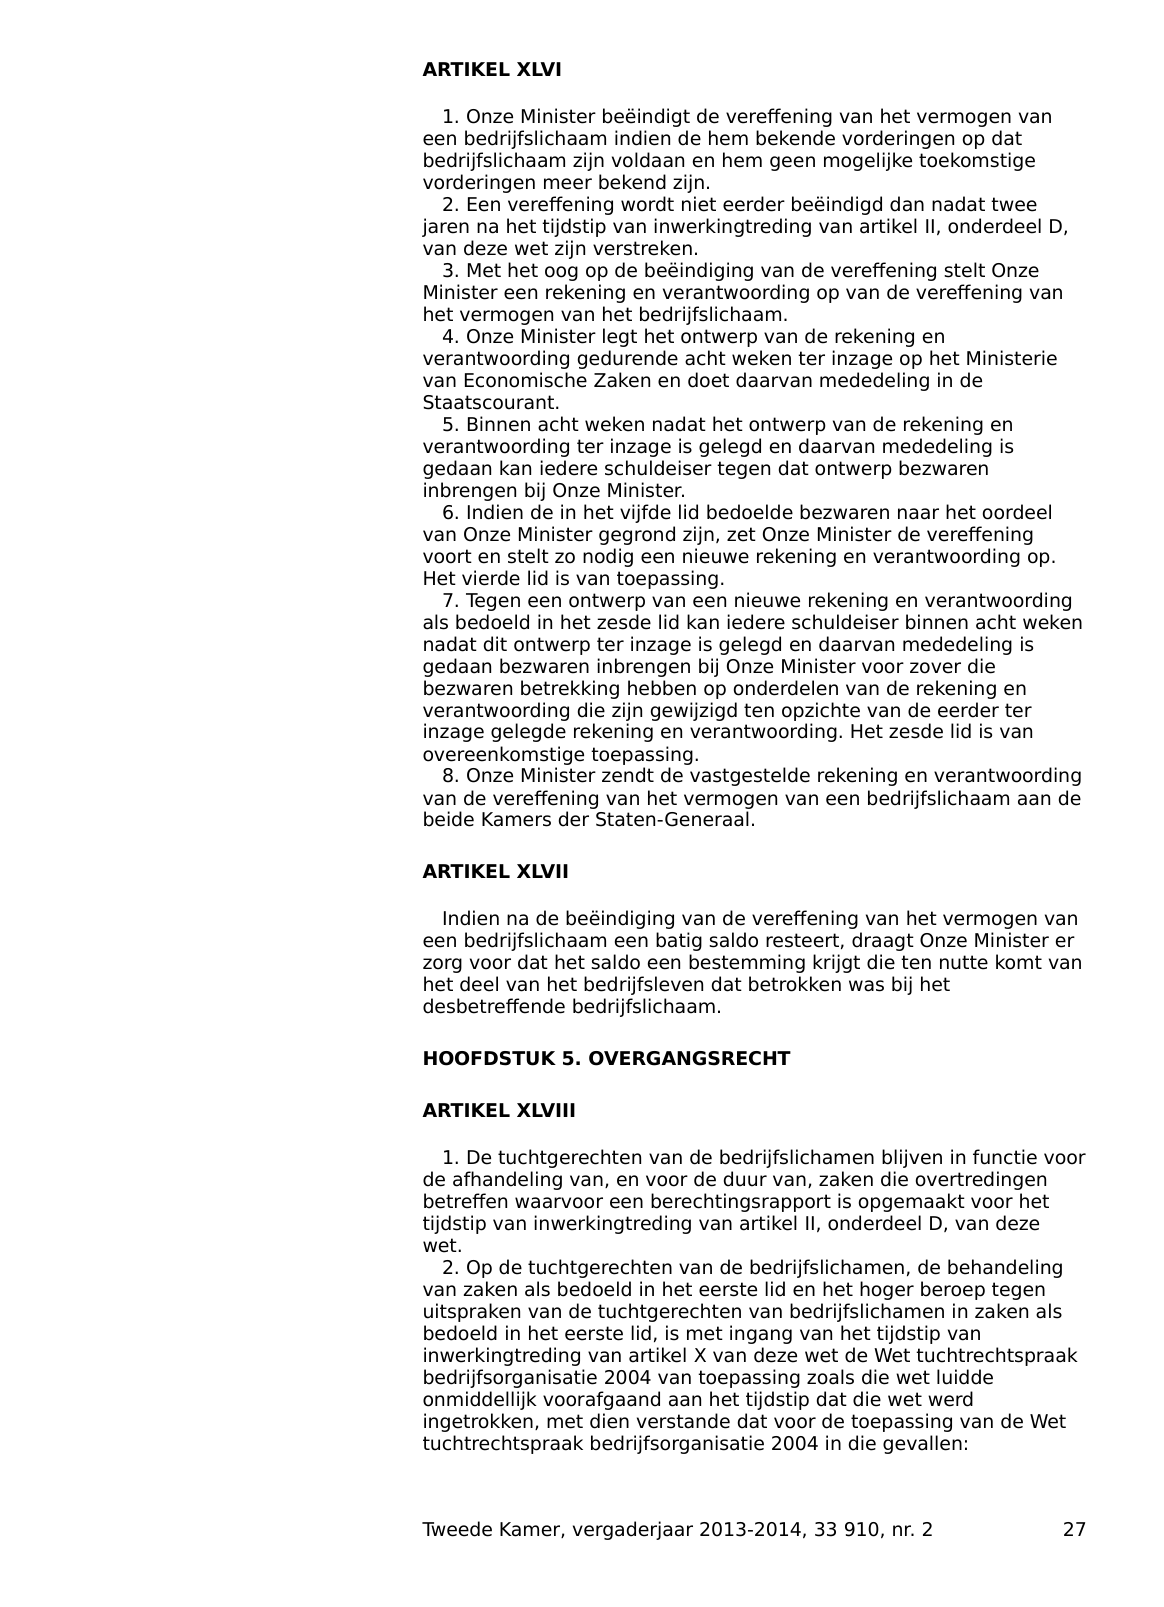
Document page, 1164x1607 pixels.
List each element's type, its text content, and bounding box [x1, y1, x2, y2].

text 3. Met het oog op de beëindiging van de vereffening stelt Onze Minister een rekening en verantwoording op van de vereffening van het vermogen van het bedrijfslichaam. [422, 260, 1087, 326]
text 1. Onze Minister beëindigt de vereffening van het vermogen van een bedrijfslichaam indien de hem bekende vorderingen op dat bedrijfslichaam zijn voldaan en hem geen mogelijke toekomstige vorderingen meer bekend zijn. [422, 106, 1087, 194]
text 1. De tuchtgerechten van de bedrijfslichamen blijven in functie voor de afhandeling van, en voor de duur van, zaken die overtredingen betreffen waarvoor een berechtingsrapport is opgemaakt voor het tijdstip van inwerkingtreding van artikel II, onderdeel D, van deze wet. [422, 1147, 1087, 1257]
subtitle ARTIKEL XLVI [422, 59, 1087, 81]
subtitle ARTIKEL XLVIII [422, 1100, 1087, 1122]
subtitle ARTIKEL XLVII [422, 861, 1087, 883]
text 8. Onze Minister zendt de vastgestelde rekening en verantwoording van de vereffening van het vermogen van een bedrijfslichaam aan de beide Kamers der Staten-Generaal. [422, 765, 1087, 831]
text 2. Op de tuchtgerechten van de bedrijfslichamen, de behandeling van zaken als bedoeld in het eerste lid en het hoger beroep tegen uitspraken van de tuchtgerechten van bedrijfslichamen in zaken als bedoeld in het eerste lid, is met ingang van het tijdstip van inwerkingtreding van artikel X van deze wet de Wet tuchtrechtspraak bedrijfsorganisatie 2004 van toepassing zoals die wet luidde onmiddellijk voorafgaand aan het tijdstip dat die wet werd ingetrokken, met dien verstande dat voor de toepassing van de Wet tuchtrechtspraak bedrijfsorganisatie 2004 in die gevallen: [422, 1257, 1087, 1455]
text 4. Onze Minister legt het ontwerp van de rekening en verantwoording gedurende acht weken ter inzage op het Ministerie van Economische Zaken en doet daarvan mededeling in de Staatscourant. [422, 326, 1087, 414]
text 5. Binnen acht weken nadat het ontwerp van de rekening en verantwoording ter inzage is gelegd en daarvan mededeling is gedaan kan iedere schuldeiser tegen dat ontwerp bezwaren inbrengen bij Onze Minister. [422, 414, 1087, 502]
text 7. Tegen een ontwerp van een nieuwe rekening en verantwoording als bedoeld in het zesde lid kan iedere schuldeiser binnen acht weken nadat dit ontwerp ter inzage is gelegd en daarvan mededeling is gedaan bezwaren inbrengen bij Onze Minister voor zover die bezwaren betrekking hebben op onderdelen van de rekening en verantwoording die zijn gewijzigd ten opzichte van de eerder ter inzage gelegde rekening en verantwoording. Het zesde lid is van overeenkomstige toepassing. [422, 589, 1087, 765]
subtitle HOOFDSTUK 5. OVERGANGSRECHT [422, 1048, 1087, 1070]
text 6. Indien de in het vijfde lid bedoelde bezwaren naar het oordeel van Onze Minister gegrond zijn, zet Onze Minister de vereffening voort en stelt zo nodig een nieuwe rekening en verantwoording op. Het vierde lid is van toepassing. [422, 502, 1087, 589]
text Indien na de beëindiging van de vereffening van het vermogen van een bedrijfslichaam een batig saldo resteert, draagt Onze Minister er zorg voor dat het saldo een bestemming krijgt die ten nutte komt van het deel van het bedrijfsleven dat betrokken was bij het desbetreffende bedrijfslichaam. [422, 908, 1087, 1018]
text 2. Een vereffening wordt niet eerder beëindigd dan nadat twee jaren na het tijdstip van inwerkingtreding van artikel II, onderdeel D, van deze wet zijn verstreken. [422, 194, 1087, 260]
